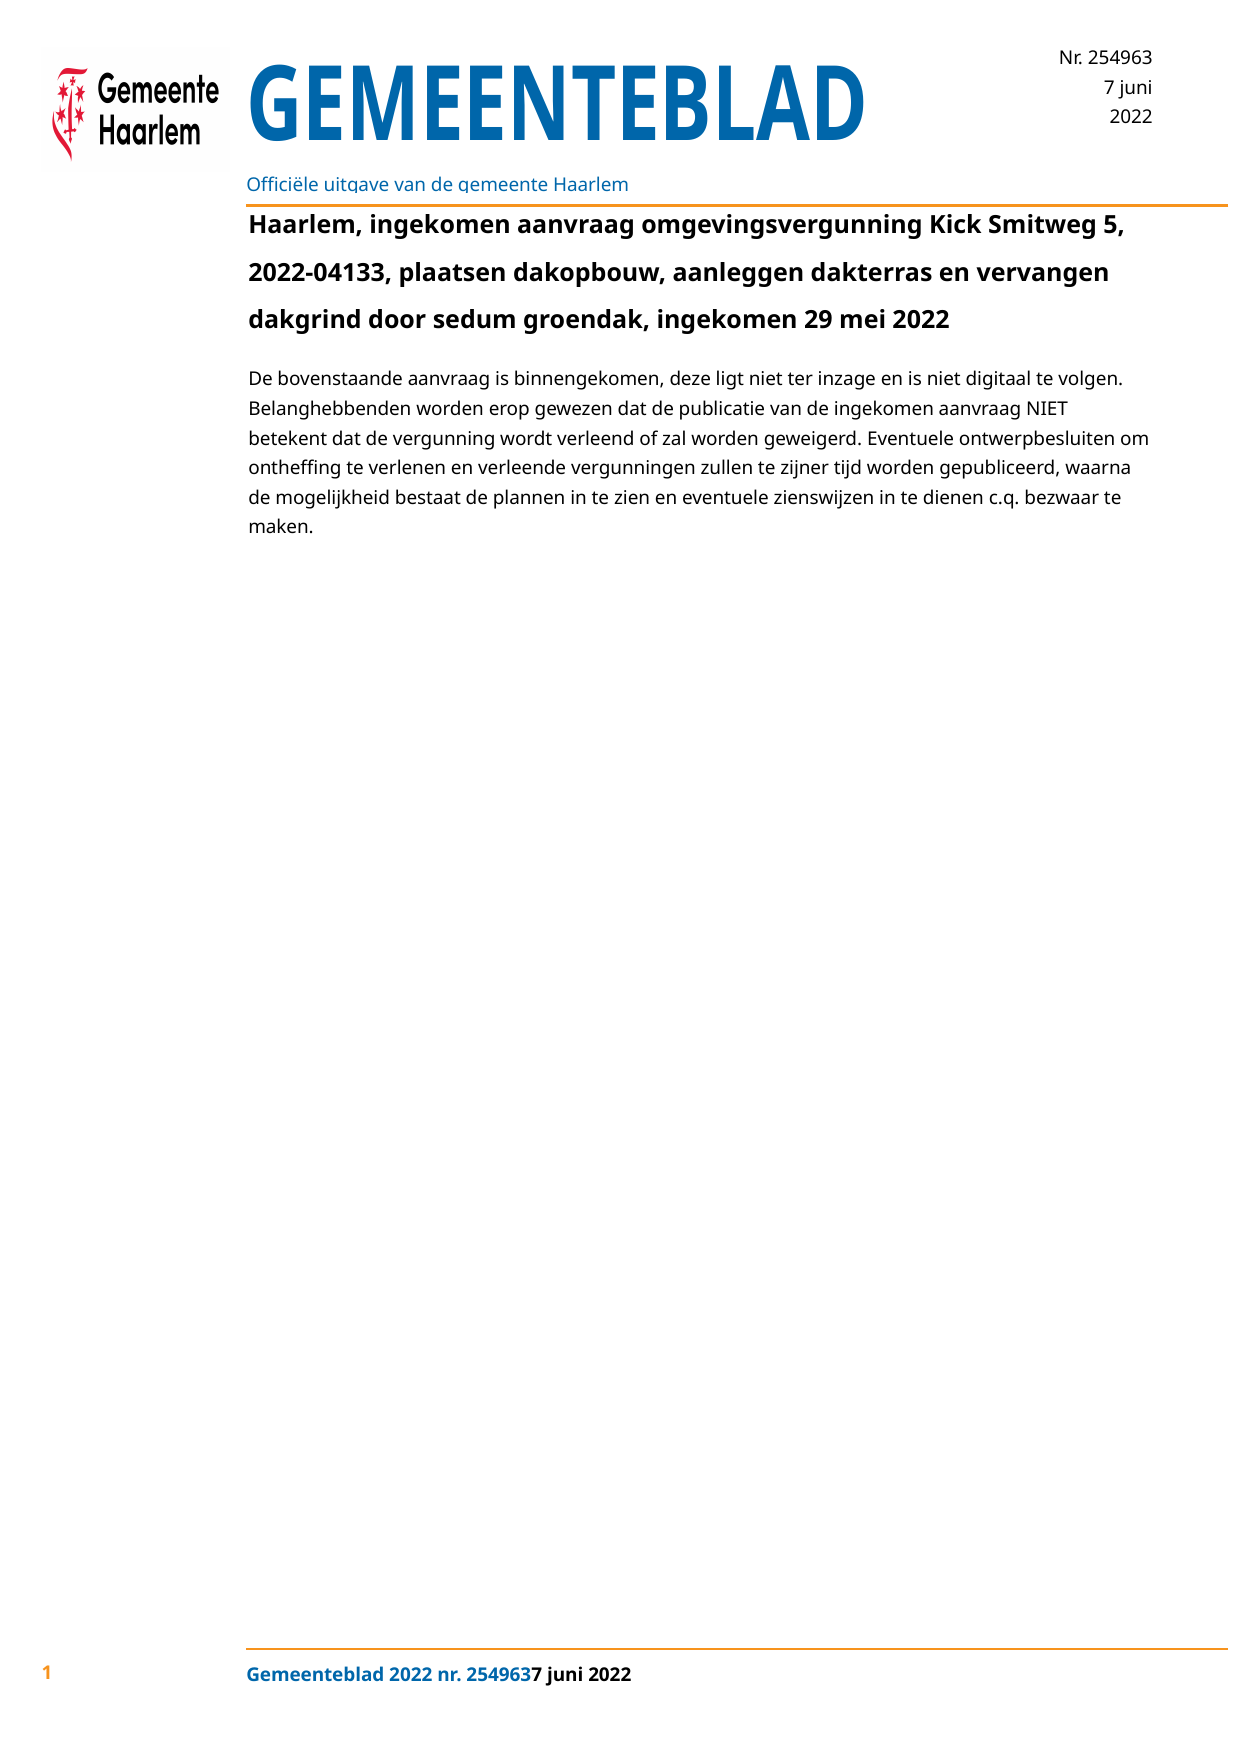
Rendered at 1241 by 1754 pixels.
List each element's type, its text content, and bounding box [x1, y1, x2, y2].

text De bovenstaande aanvraag is binnengekomen, deze ligt niet ter inzage en is niet digitaal te volgen. Belanghebbenden worden erop gewezen dat de publicatie van de ingekomen aanvraag NIET betekent dat de vergunning wordt verleend of zal worden geweigerd. Eventuele ontwerpbesluiten om ontheffing te verlenen en verleende vergunningen zullen te zijner tijd worden gepubliceerd, waarna de mogelijkheid bestaat de plannen in te zien en eventuele zienswijzen in te dienen c.q. bezwaar te maken. [248, 366, 1152, 539]
picture [41, 47, 231, 172]
text Haarlem, ingekomen aanvraag omgevingsvergunning Kick Smitweg 5, 2022-04133, plaatsen dakopbouw, aanleggen dakterras en vervangen dakgrind door sedum groendak, ingekomen 29 mei 2022 [248, 207, 1152, 336]
